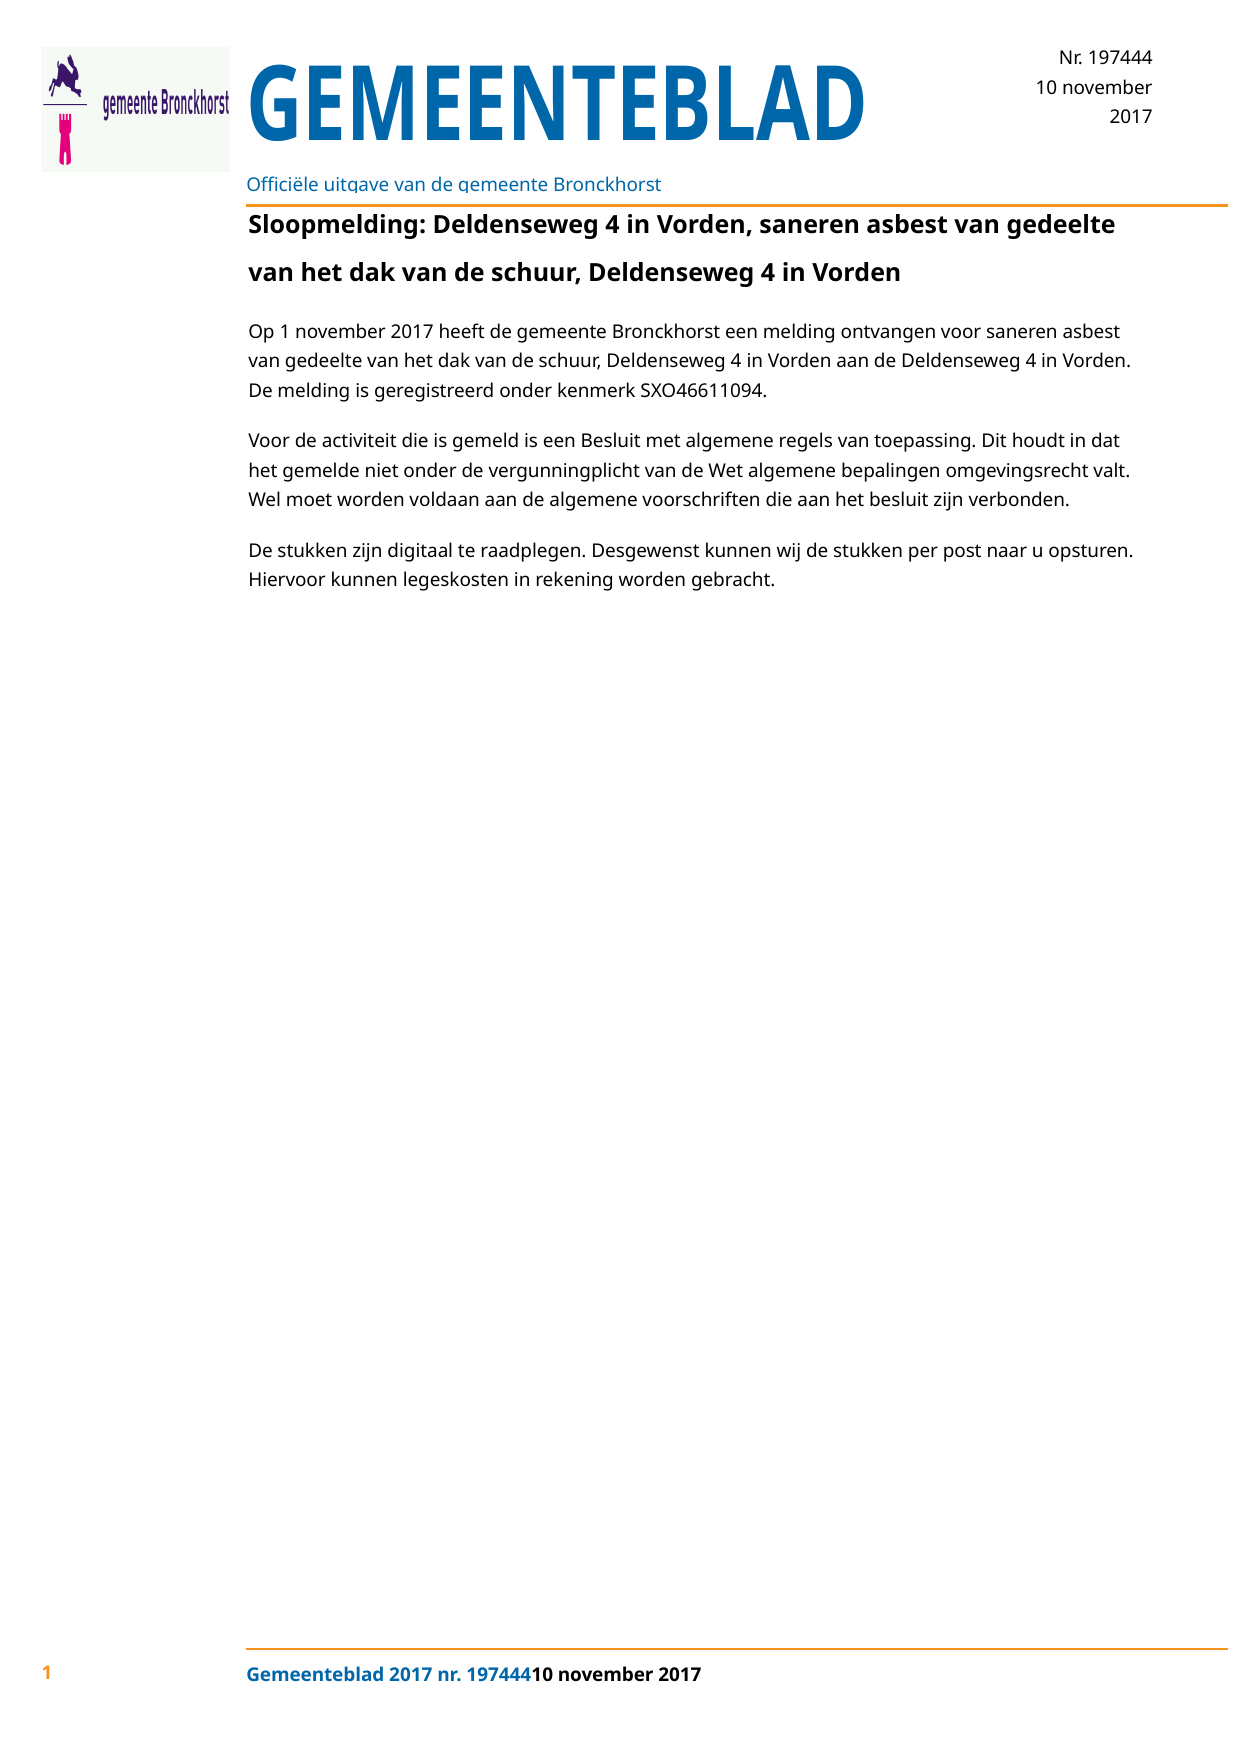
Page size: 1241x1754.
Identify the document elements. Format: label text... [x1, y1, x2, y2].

text Voor de activiteit die is gemeld is een Besluit met algemene regels van toepassing. Dit houdt in dat het gemelde niet onder de vergunningplicht van de Wet algemene bepalingen omgevingsrecht valt. Wel moet worden voldaan aan de algemene voorschriften die aan het besluit zijn verbonden. [248, 427, 1152, 512]
text Op 1 november 2017 heeft de gemeente Bronckhorst een melding ontvangen voor saneren asbest van gedeelte van het dak van de schuur, Deldenseweg 4 in Vorden aan de Deldenseweg 4 in Vorden. De melding is geregistreerd onder kenmerk SXO46611094. [248, 318, 1152, 403]
text De stukken zijn digitaal te raadplegen. Desgewenst kunnen wij de stukken per post naar u opsturen. Hiervoor kunnen legeskosten in rekening worden gebracht. [248, 537, 1152, 592]
text Sloopmelding: Deldenseweg 4 in Vorden, saneren asbest van gedeelte van het dak van de schuur, Deldenseweg 4 in Vorden [248, 207, 1152, 288]
picture [41, 47, 231, 172]
